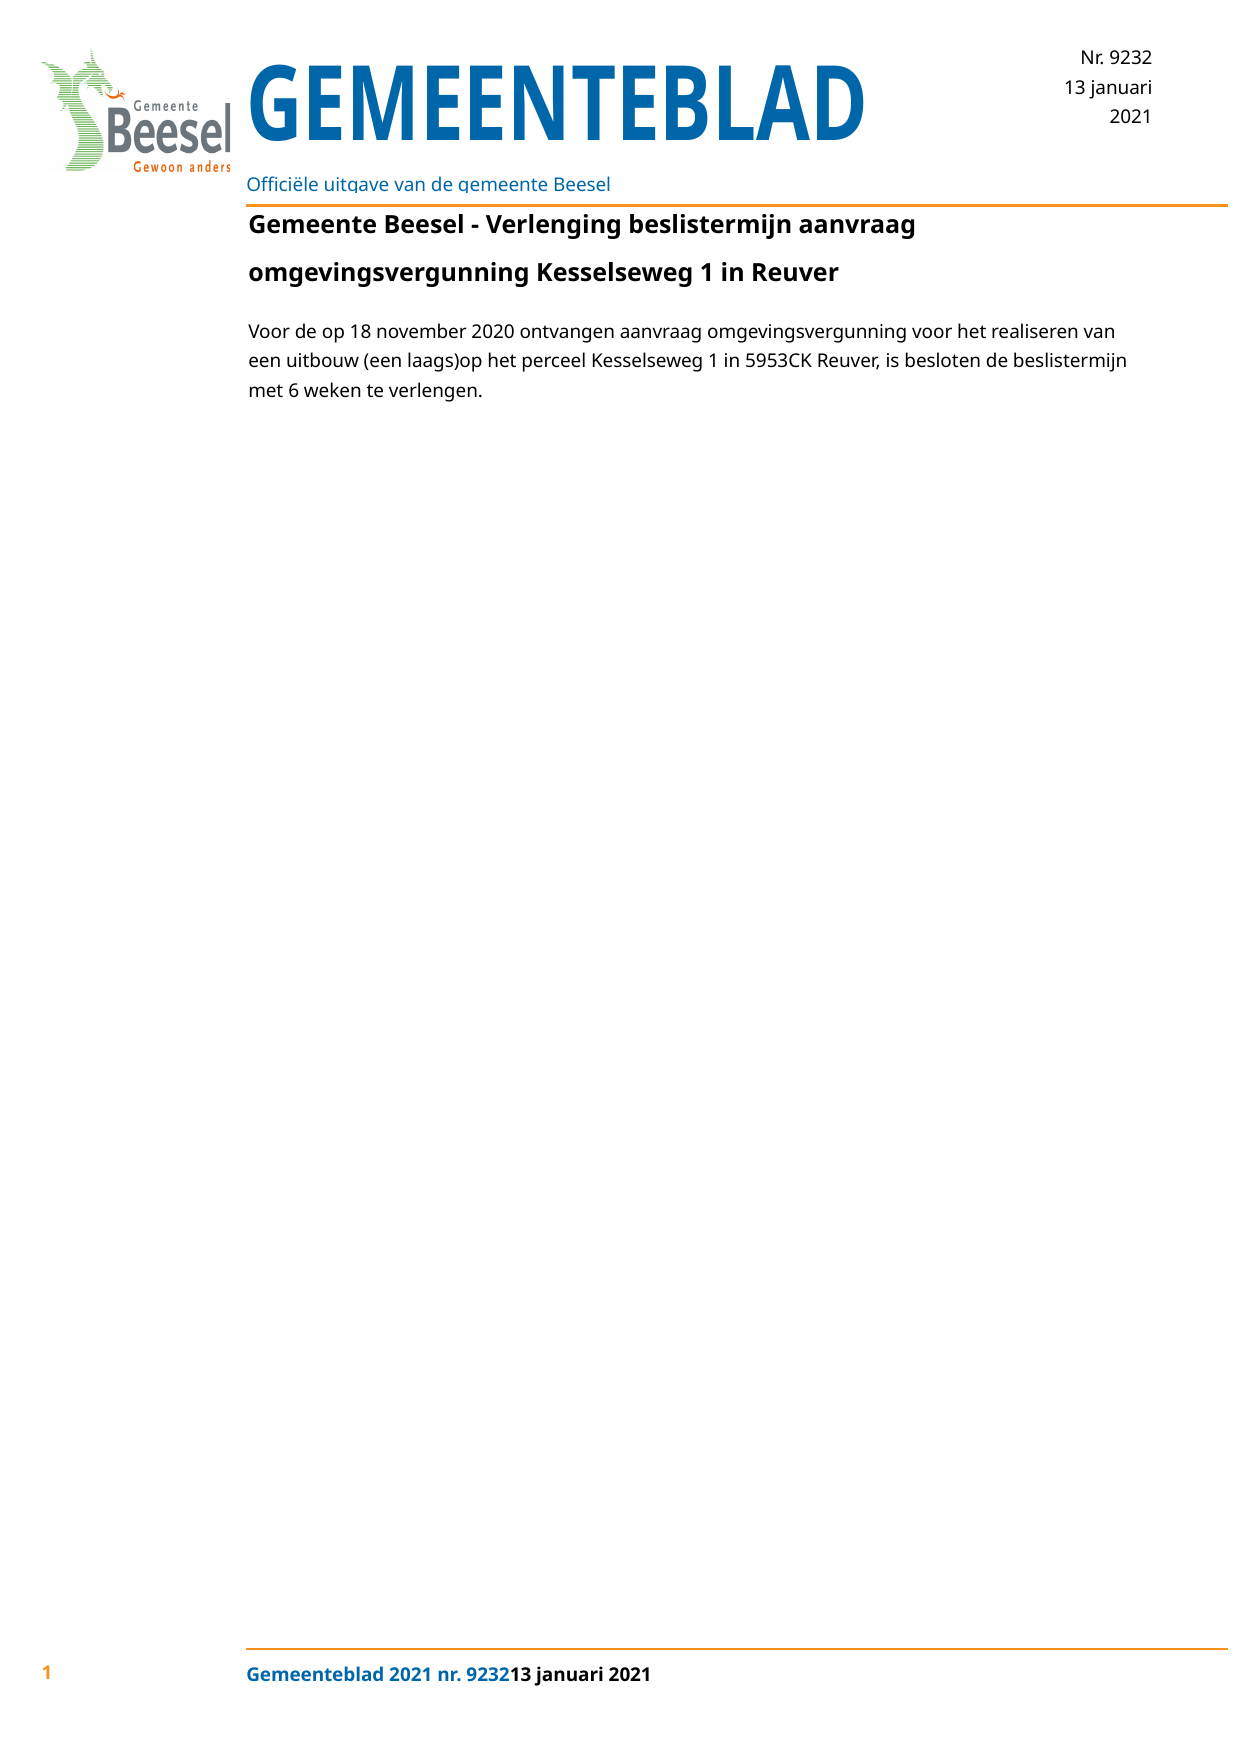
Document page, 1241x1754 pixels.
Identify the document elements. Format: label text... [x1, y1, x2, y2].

text Gemeente Beesel - Verlenging beslistermijn aanvraag omgevingsvergunning Kesselseweg 1 in Reuver [248, 207, 1152, 288]
picture [41, 47, 231, 172]
text Voor de op 18 november 2020 ontvangen aanvraag omgevingsvergunning voor het realiseren van een uitbouw (een laags)op het perceel Kesselseweg 1 in 5953CK Reuver, is besloten de beslistermijn met 6 weken te verlengen. [248, 318, 1152, 403]
